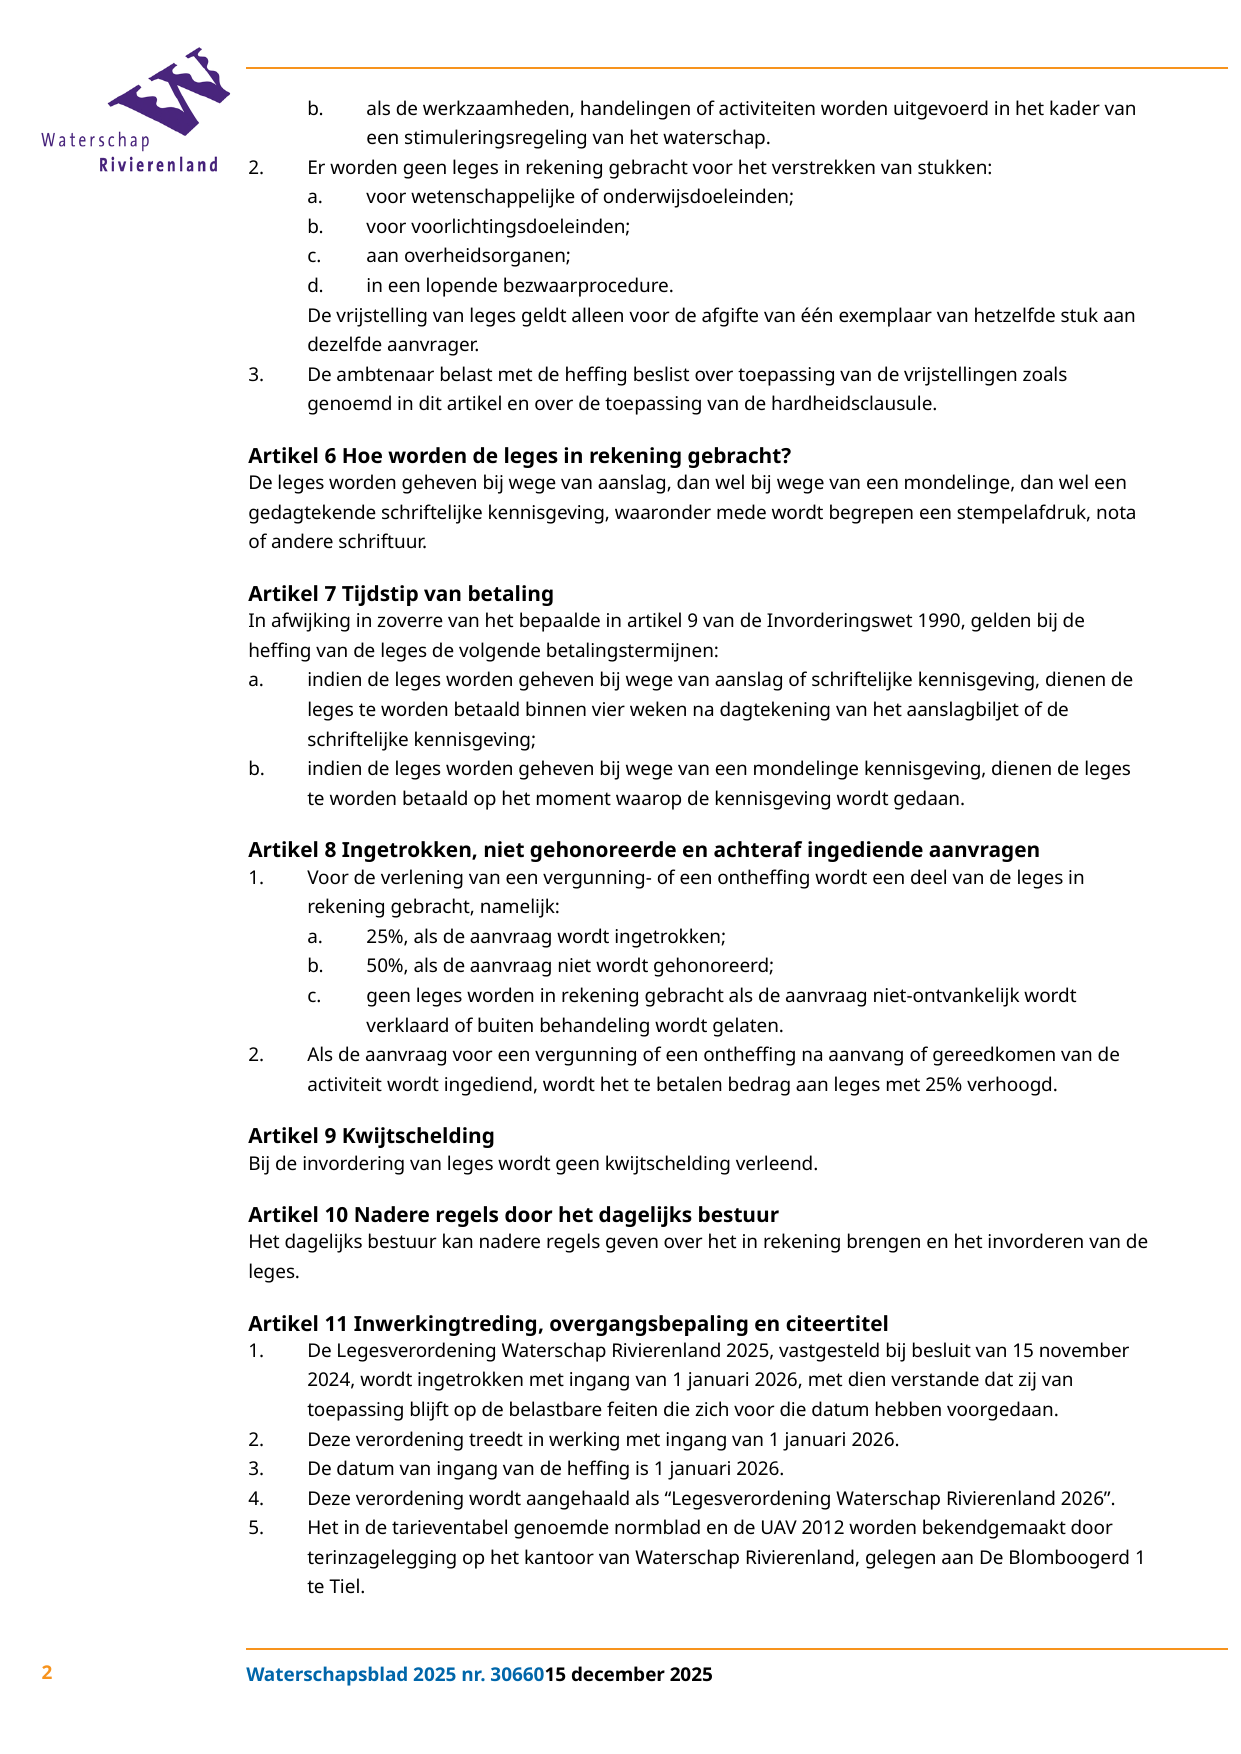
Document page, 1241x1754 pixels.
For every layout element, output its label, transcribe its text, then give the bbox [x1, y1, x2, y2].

list Als de aanvraag voor een vergunning of een ontheffing na aanvang of gereedkomen van de activiteit wordt ingediend, wordt het te betalen bedrag aan leges met 25% verhoogd. [248, 1041, 1152, 1097]
list indien de leges worden geheven bij wege van een mondelinge kennisgeving, dienen de leges te worden betaald op het moment waarop de kennisgeving wordt gedaan. [248, 755, 1152, 811]
text Artikel 6 Hoe worden de leges in rekening gebracht? [248, 441, 1152, 469]
text Artikel 8 Ingetrokken, niet gehonoreerde en achteraf ingediende aanvragen [248, 835, 1152, 864]
text In afwijking in zoverre van het bepaalde in artikel 9 van de Invorderingswet 1990, gelden bij de heffing van de leges de volgende betalingstermijnen: [248, 607, 1152, 663]
text Artikel 11 Inwerkingtreding, overgangsbepaling en citeertitel [248, 1309, 1152, 1337]
list geen leges worden in rekening gebracht als de aanvraag niet-ontvankelijk wordt verklaard of buiten behandeling wordt gelaten. [307, 982, 1152, 1037]
text Artikel 10 Nadere regels door het dagelijks bestuur [248, 1200, 1152, 1229]
list De vrijstelling van leges geldt alleen voor de afgifte van één exemplaar van hetzelfde stuk aan dezelfde aanvrager. [248, 302, 1152, 357]
list in een lopende bezwaarprocedure. [307, 272, 1152, 298]
list Deze verordening treedt in werking met ingang van 1 januari 2026. [248, 1426, 1152, 1452]
list voor voorlichtingsdoeleinden; [307, 213, 1152, 239]
list Voor de verlening van een vergunning- of een ontheffing wordt een deel van de leges in rekening gebracht, namelijk: [248, 864, 1152, 919]
list Deze verordening wordt aangehaald als “Legesverordening Waterschap Rivierenland 2026”. [248, 1485, 1152, 1511]
list 50%, als de aanvraag niet wordt gehonoreerd; [307, 953, 1152, 978]
text Artikel 9 Kwijtschelding [248, 1121, 1152, 1150]
picture [41, 47, 231, 172]
text Artikel 7 Tijdstip van betaling [248, 579, 1152, 607]
list 25%, als de aanvraag wordt ingetrokken; [307, 923, 1152, 949]
list Het in de tarieventabel genoemde normblad en de UAV 2012 worden bekendgemaakt door terinzagelegging op het kantoor van Waterschap Rivierenland, gelegen aan De Blomboogerd 1 te Tiel. [248, 1514, 1152, 1599]
list De Legesverordening Waterschap Rivierenland 2025, vastgesteld bij besluit van 15 november 2024, wordt ingetrokken met ingang van 1 januari 2026, met dien verstande dat zij van toepassing blijft op de belastbare feiten die zich voor die datum hebben voorgedaan. [248, 1337, 1152, 1422]
list voor wetenschappelijke of onderwijsdoeleinden; [307, 183, 1152, 209]
list De ambtenaar belast met de heffing beslist over toepassing van de vrijstellingen zoals genoemd in dit artikel en over de toepassing van de hardheidsclausule. [248, 361, 1152, 416]
list als de werkzaamheden, handelingen of activiteiten worden uitgevoerd in het kader van een stimuleringsregeling van het waterschap. [307, 95, 1152, 150]
list De datum van ingang van de heffing is 1 januari 2026. [248, 1455, 1152, 1481]
list aan overheidsorganen; [307, 243, 1152, 268]
text Het dagelijks bestuur kan nadere regels geven over het in rekening brengen en het invorderen van de leges. [248, 1229, 1152, 1284]
list indien de leges worden geheven bij wege van aanslag of schriftelijke kennisgeving, dienen de leges te worden betaald binnen vier weken na dagtekening van het aanslagbiljet of de schriftelijke kennisgeving; [248, 667, 1152, 752]
text Bij de invordering van leges wordt geen kwijtschelding verleend. [248, 1150, 1152, 1176]
list Er worden geen leges in rekening gebracht voor het verstrekken van stukken: [248, 154, 1152, 180]
text De leges worden geheven bij wege van aanslag, dan wel bij wege van een mondelinge, dan wel een gedagtekende schriftelijke kennisgeving, waaronder mede wordt begrepen een stempelafdruk, nota of andere schriftuur. [248, 469, 1152, 554]
